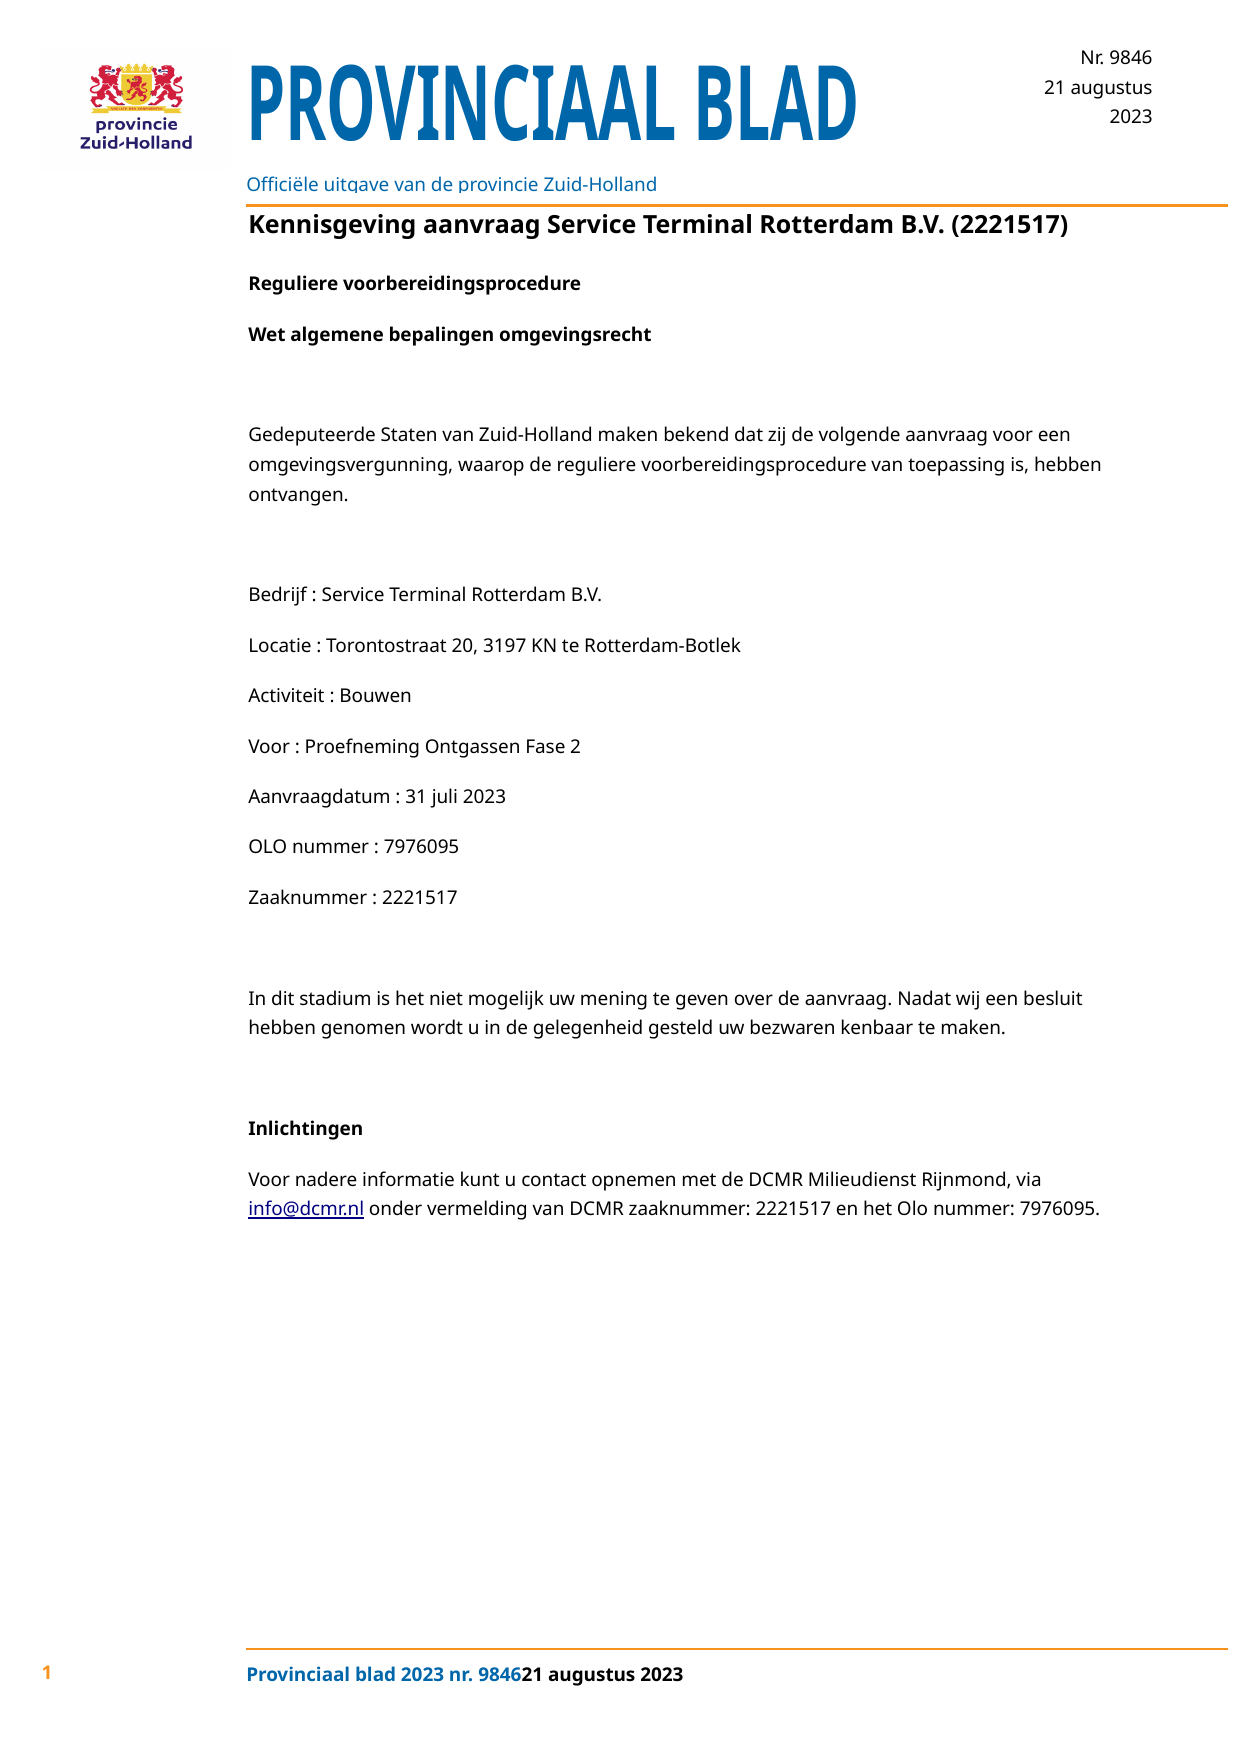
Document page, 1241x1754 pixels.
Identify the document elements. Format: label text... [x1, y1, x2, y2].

text Wet algemene bepalingen omgevingsrecht [248, 321, 1152, 346]
text Aanvraagdatum : 31 juli 2023 [248, 783, 1152, 809]
text Kennisgeving aanvraag Service Terminal Rotterdam B.V. (2221517) [248, 207, 1152, 241]
text Bedrijf : Service Terminal Rotterdam B.V. [248, 582, 1152, 607]
text Voor : Proefneming Ontgassen Fase 2 [248, 733, 1152, 758]
text Inlichtingen [248, 1115, 1152, 1141]
picture [41, 47, 231, 172]
text Gedeputeerde Staten van Zuid-Holland maken bekend dat zij de volgende aanvraag voor een omgevingsvergunning, waarop de reguliere voorbereidingsprocedure van toepassing is, hebben ontvangen. [248, 422, 1152, 506]
text OLO nummer : 7976095 [248, 834, 1152, 859]
text Voor nadere informatie kunt u contact opnemen met de DCMR Milieudienst Rijnmond, via info@dcmr.nl onder vermelding van DCMR zaaknummer: 2221517 en het Olo nummer: 7976095. [248, 1166, 1152, 1221]
text Activiteit : Bouwen [248, 682, 1152, 708]
text In dit stadium is het niet mogelijk uw mening te geven over de aanvraag. Nadat wij een besluit hebben genomen wordt u in de gelegenheid gesteld uw bezwaren kenbaar te maken. [248, 985, 1152, 1040]
text Zaaknummer : 2221517 [248, 884, 1152, 910]
text Reguliere voorbereidingsprocedure [248, 270, 1152, 296]
text Locatie : Torontostraat 20, 3197 KN te Rotterdam-Botlek [248, 632, 1152, 658]
